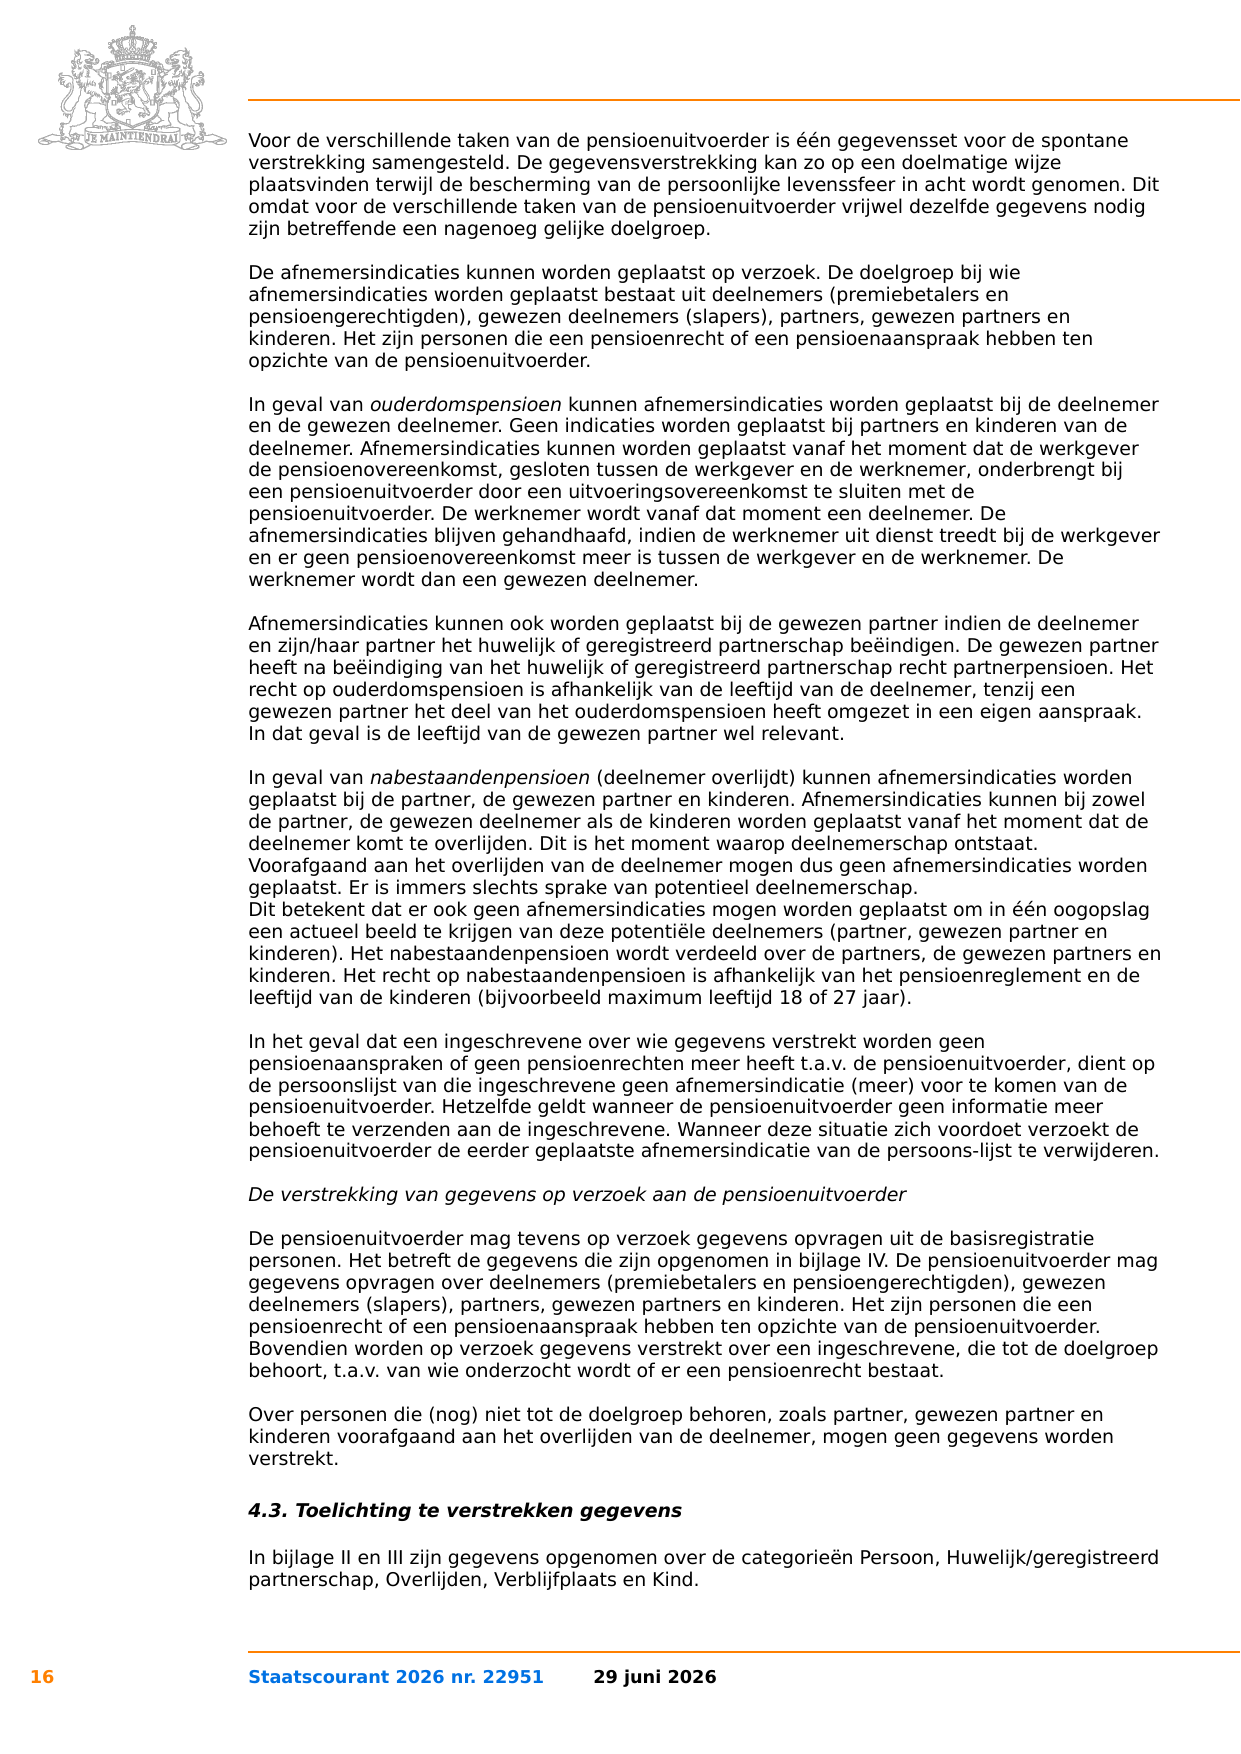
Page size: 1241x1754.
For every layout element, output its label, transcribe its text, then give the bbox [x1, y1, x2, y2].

text De pensioenuitvoerder mag tevens op verzoek gegevens opvragen uit de basisregistratie personen. Het betreft de gegevens die zijn opgenomen in bijlage IV. De pensioenuitvoerder mag gegevens opvragen over deelnemers (premiebetalers en pensioengerechtigden), gewezen deelnemers (slapers), partners, gewezen partners en kinderen. Het zijn personen die een pensioenrecht of een pensioenaanspraak hebben ten opzichte van de pensioenuitvoerder. Bovendien worden op verzoek gegevens verstrekt over een ingeschrevene, die tot de doelgroep behoort, t.a.v. van wie onderzocht wordt of er een pensioenrecht bestaat. [248, 1228, 1163, 1382]
text Dit betekent dat er ook geen afnemersindicaties mogen worden geplaatst om in één oogopslag een actueel beeld te krijgen van deze potentiële deelnemers (partner, gewezen partner en kinderen). Het nabestaandenpensioen wordt verdeeld over de partners, de gewezen partners en kinderen. Het recht op nabestaandenpensioen is afhankelijk van het pensioenreglement en de leeftijd van de kinderen (bijvoorbeeld maximum leeftijd 18 of 27 jaar). [248, 899, 1163, 1009]
subtitle De verstrekking van gegevens op verzoek aan de pensioenuitvoerder [248, 1184, 1163, 1206]
text In bijlage II en III zijn gegevens opgenomen over de categorieën Persoon, Huwelijk/geregistreerd partnerschap, Overlijden, Verblijfplaats en Kind. [248, 1547, 1163, 1591]
text In geval van ouderdomspensioen kunnen afnemersindicaties worden geplaatst bij de deelnemer en de gewezen deelnemer. Geen indicaties worden geplaatst bij partners en kinderen van de deelnemer. Afnemersindicaties kunnen worden geplaatst vanaf het moment dat de werkgever de pensioenovereenkomst, gesloten tussen de werkgever en de werknemer, onderbrengt bij een pensioenuitvoerder door een uitvoeringsovereenkomst te sluiten met de pensioenuitvoerder. De werknemer wordt vanaf dat moment een deelnemer. De afnemersindicaties blijven gehandhaafd, indien de werknemer uit dienst treedt bij de werkgever en er geen pensioenovereenkomst meer is tussen de werkgever en de werknemer. De werknemer wordt dan een gewezen deelnemer. [248, 393, 1163, 591]
text De afnemersindicaties kunnen worden geplaatst op verzoek. De doelgroep bij wie afnemersindicaties worden geplaatst bestaat uit deelnemers (premiebetalers en pensioengerechtigden), gewezen deelnemers (slapers), partners, gewezen partners en kinderen. Het zijn personen die een pensioenrecht of een pensioenaanspraak hebben ten opzichte van de pensioenuitvoerder. [248, 262, 1163, 372]
text In het geval dat een ingeschrevene over wie gegevens verstrekt worden geen pensioenaanspraken of geen pensioenrechten meer heeft t.a.v. de pensioenuitvoerder, dient op de persoonslijst van die ingeschrevene geen afnemersindicatie (meer) voor te komen van de pensioenuitvoerder. Hetzelfde geldt wanneer de pensioenuitvoerder geen informatie meer behoeft te verzenden aan de ingeschrevene. Wanneer deze situatie zich voordoet verzoekt de pensioenuitvoerder de eerder geplaatste afnemersindicatie van de persoons-lijst te verwijderen. [248, 1031, 1163, 1162]
picture [38, 25, 227, 150]
text Afnemersindicaties kunnen ook worden geplaatst bij de gewezen partner indien de deelnemer en zijn/haar partner het huwelijk of geregistreerd partnerschap beëindigen. De gewezen partner heeft na beëindiging van het huwelijk of geregistreerd partnerschap recht partnerpensioen. Het recht op ouderdomspensioen is afhankelijk van de leeftijd van de deelnemer, tenzij een gewezen partner het deel van het ouderdomspensioen heeft omgezet in een eigen aanspraak. In dat geval is de leeftijd van de gewezen partner wel relevant. [248, 613, 1163, 745]
text In geval van nabestaandenpensioen (deelnemer overlijdt) kunnen afnemersindicaties worden geplaatst bij de partner, de gewezen partner en kinderen. Afnemersindicaties kunnen bij zowel de partner, de gewezen deelnemer als de kinderen worden geplaatst vanaf het moment dat de deelnemer komt te overlijden. Dit is het moment waarop deelnemerschap ontstaat. Voorafgaand aan het overlijden van de deelnemer mogen dus geen afnemersindicaties worden geplaatst. Er is immers slechts sprake van potentieel deelnemerschap. [248, 767, 1163, 899]
text Voor de verschillende taken van de pensioenuitvoerder is één gegevensset voor de spontane verstrekking samengesteld. De gegevensverstrekking kan zo op een doelmatige wijze plaatsvinden terwijl de bescherming van de persoonlijke levenssfeer in acht wordt genomen. Dit omdat voor de verschillende taken van de pensioenuitvoerder vrijwel dezelfde gegevens nodig zijn betreffende een nagenoeg gelijke doelgroep. [248, 130, 1163, 240]
subtitle 4.3. Toelichting te verstrekken gegevens [248, 1500, 1163, 1522]
text Over personen die (nog) niet tot de doelgroep behoren, zoals partner, gewezen partner en kinderen voorafgaand aan het overlijden van de deelnemer, mogen geen gegevens worden verstrekt. [248, 1404, 1163, 1470]
